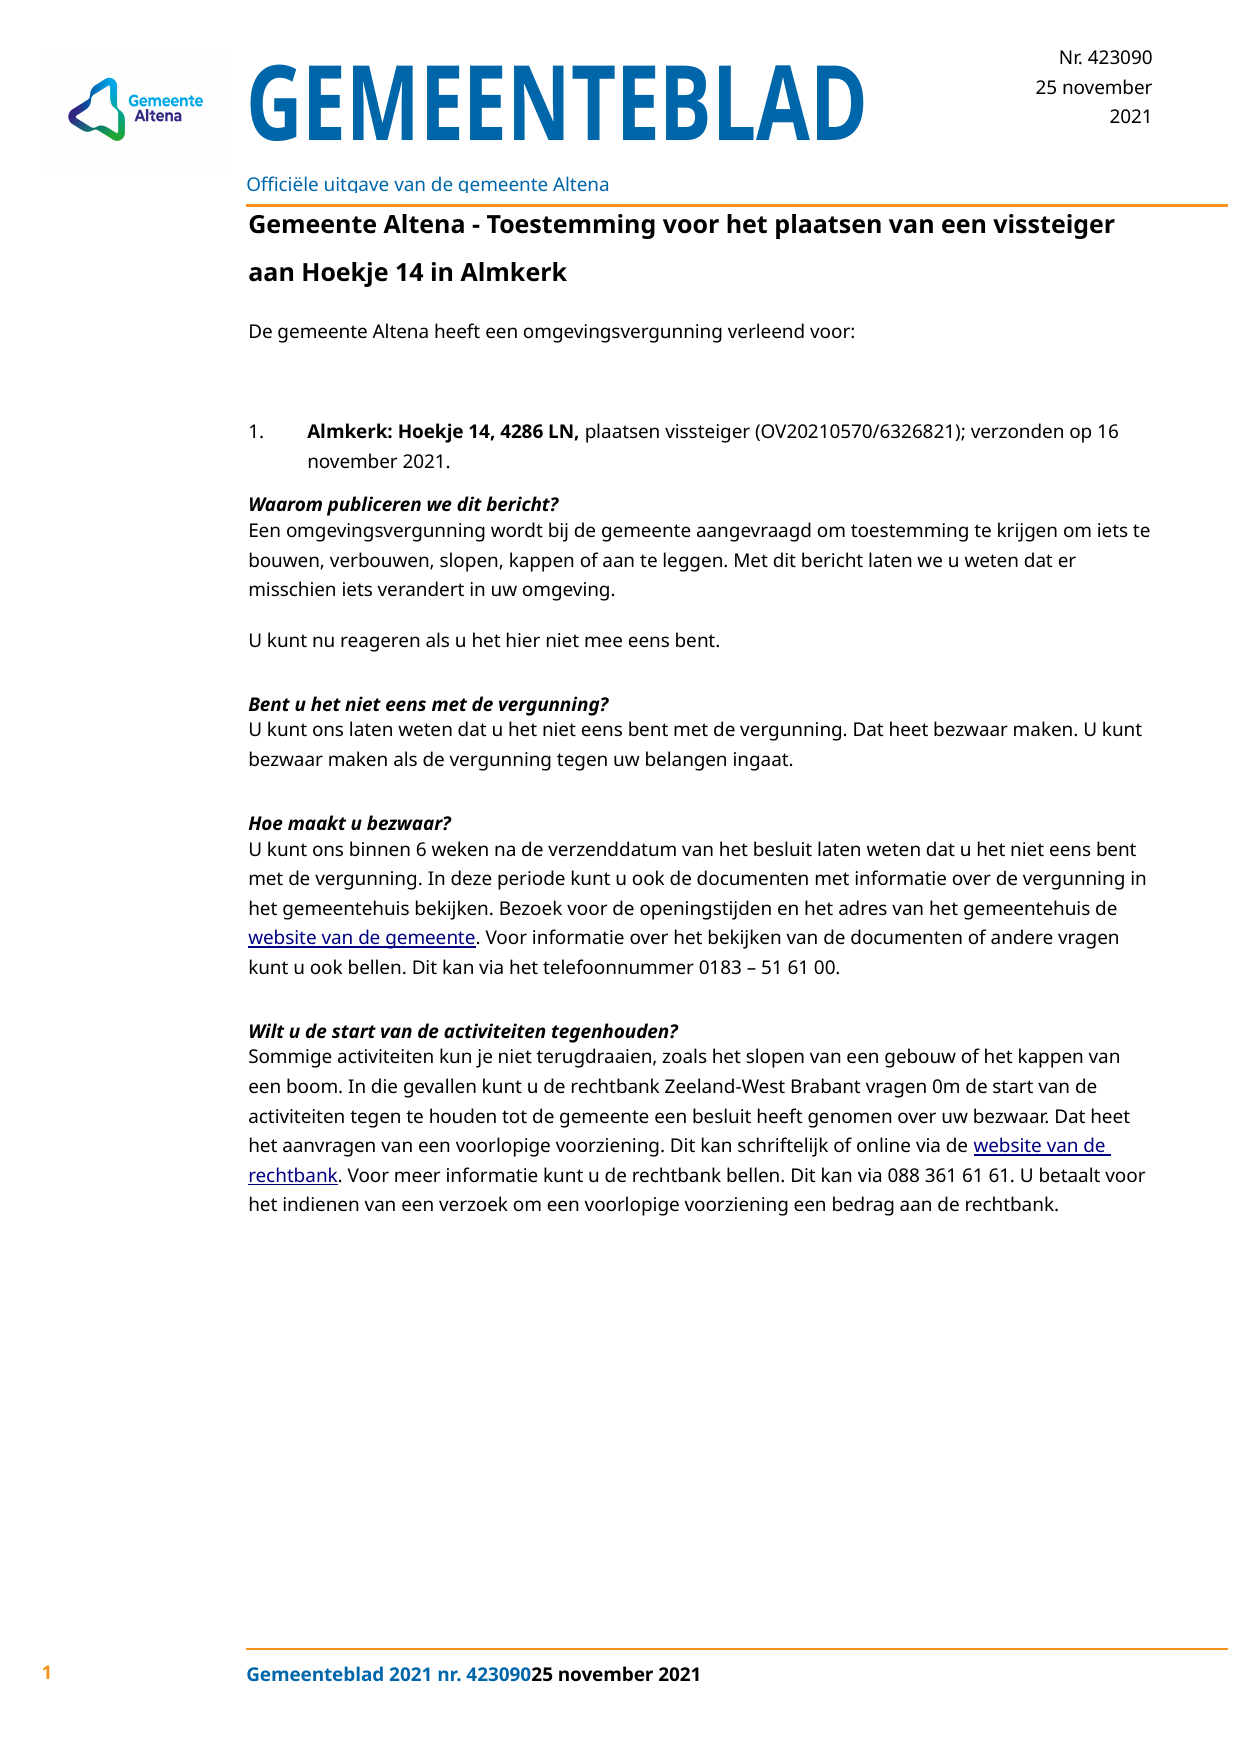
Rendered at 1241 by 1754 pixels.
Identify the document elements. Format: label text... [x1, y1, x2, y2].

text Bent u het niet eens met de vergunning? [248, 691, 1152, 716]
text U kunt ons laten weten dat u het niet eens bent met de vergunning. Dat heet bezwaar maken. U kunt bezwaar maken als de vergunning tegen uw belangen ingaat. [248, 716, 1152, 772]
text Gemeente Altena - Toestemming voor het plaatsen van een vissteiger aan Hoekje 14 in Almkerk [248, 207, 1152, 288]
text De gemeente Altena heeft een omgevingsvergunning verleend voor: [248, 318, 1152, 344]
text Sommige activiteiten kun je niet terugdraaien, zoals het slopen van een gebouw of het kappen van een boom. In die gevallen kunt u de rechtbank Zeeland-West Brabant vragen 0m de start van de activiteiten tegen te houden tot de gemeente een besluit heeft genomen over uw bezwaar. Dat heet het aanvragen van een voorlopige voorziening. Dit kan schriftelijk of online via de website van de rechtbank. Voor meer informatie kunt u de rechtbank bellen. Dit kan via 088 361 61 61. U betaalt voor het indienen van een verzoek om een voorlopige voorziening een bedrag aan de rechtbank. [248, 1044, 1152, 1217]
text U kunt nu reageren als u het hier niet mee eens bent. [248, 627, 1152, 652]
text U kunt ons binnen 6 weken na de verzenddatum van het besluit laten weten dat u het niet eens bent met de vergunning. In deze periode kunt u ook de documenten met informatie over de vergunning in het gemeentehuis bekijken. Bezoek voor de openingstijden en het adres van het gemeentehuis de website van de gemeente. Voor informatie over het bekijken van de documenten of andere vragen kunt u ook bellen. Dit kan via het telefoonnummer 0183 – 51 61 00. [248, 836, 1152, 980]
text Wilt u de start van de activiteiten tegenhouden? [248, 1018, 1152, 1044]
list Almkerk: Hoekje 14, 4286 LN, plaatsen vissteiger (OV20210570/6326821); verzonden op 16 november 2021. [248, 419, 1152, 474]
text Een omgevingsvergunning wordt bij de gemeente aangevraagd om toestemming te krijgen om iets te bouwen, verbouwen, slopen, kappen of aan te leggen. Met dit bericht laten we u weten dat er misschien iets verandert in uw omgeving. [248, 517, 1152, 602]
picture [41, 47, 231, 172]
text Hoe maakt u bezwaar? [248, 810, 1152, 836]
text Waarom publiceren we dit bericht? [248, 491, 1152, 517]
